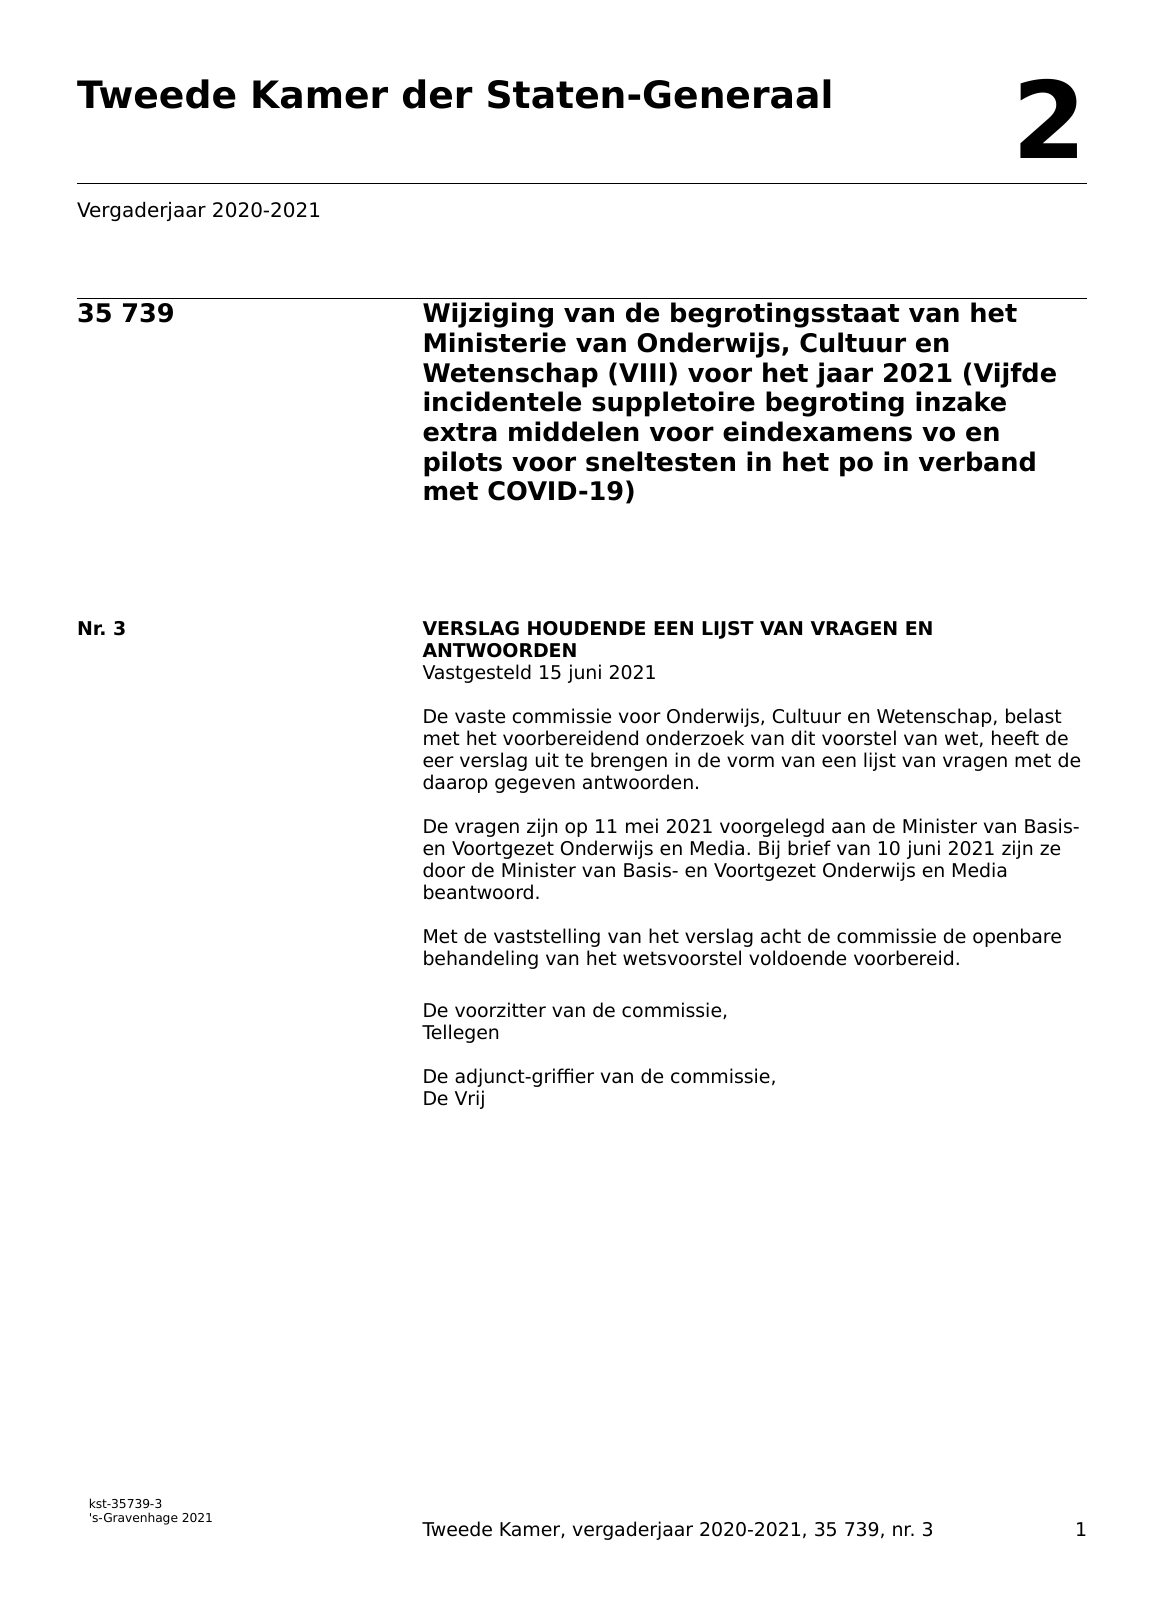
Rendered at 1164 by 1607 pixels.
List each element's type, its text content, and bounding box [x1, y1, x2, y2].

text De adjunct-griffier van de commissie, De Vrij [422, 1066, 1087, 1110]
table_cell Vergaderjaar 2020-2021 [77, 184, 1087, 298]
text Met de vaststelling van het verslag acht de commissie de openbare behandeling van het wetsvoorstel voldoende voorbereid. [422, 926, 1087, 970]
text De vaste commissie voor Onderwijs, Cultuur en Wetenschap, belast met het voorbereidend onderzoek van dit voorstel van wet, heeft de eer verslag uit te brengen in de vorm van een lijst van vragen met de daarop gegeven antwoorden. [422, 706, 1087, 794]
text De voorzitter van de commissie, Tellegen [422, 1000, 1087, 1044]
table_header Tweede Kamer der Staten-Generaal [77, 59, 886, 183]
subtitle 35 739 Wijziging van de begrotingsstaat van het Ministerie van Onderwijs, Cultuur en Wetenschap (VIII) voor het jaar 2021 (Vijfde incidentele suppletoire begroting inzake extra middelen voor eindexamens vo en pilots voor sneltesten in het po in verband met COVID-19) [77, 299, 1087, 507]
text kst-35739-3 [88, 1497, 323, 1511]
table_header 2 [886, 59, 1087, 183]
text Vastgesteld 15 juni 2021 [422, 662, 1087, 684]
text 's-Gravenhage 2021 [88, 1511, 323, 1525]
subtitle Nr. 3 VERSLAG HOUDENDE EEN LIJST VAN VRAGEN EN ANTWOORDEN [77, 618, 1087, 662]
text De vragen zijn op 11 mei 2021 voorgelegd aan de Minister van Basis- en Voortgezet Onderwijs en Media. Bij brief van 10 juni 2021 zijn ze door de Minister van Basis- en Voortgezet Onderwijs en Media beantwoord. [422, 816, 1087, 904]
